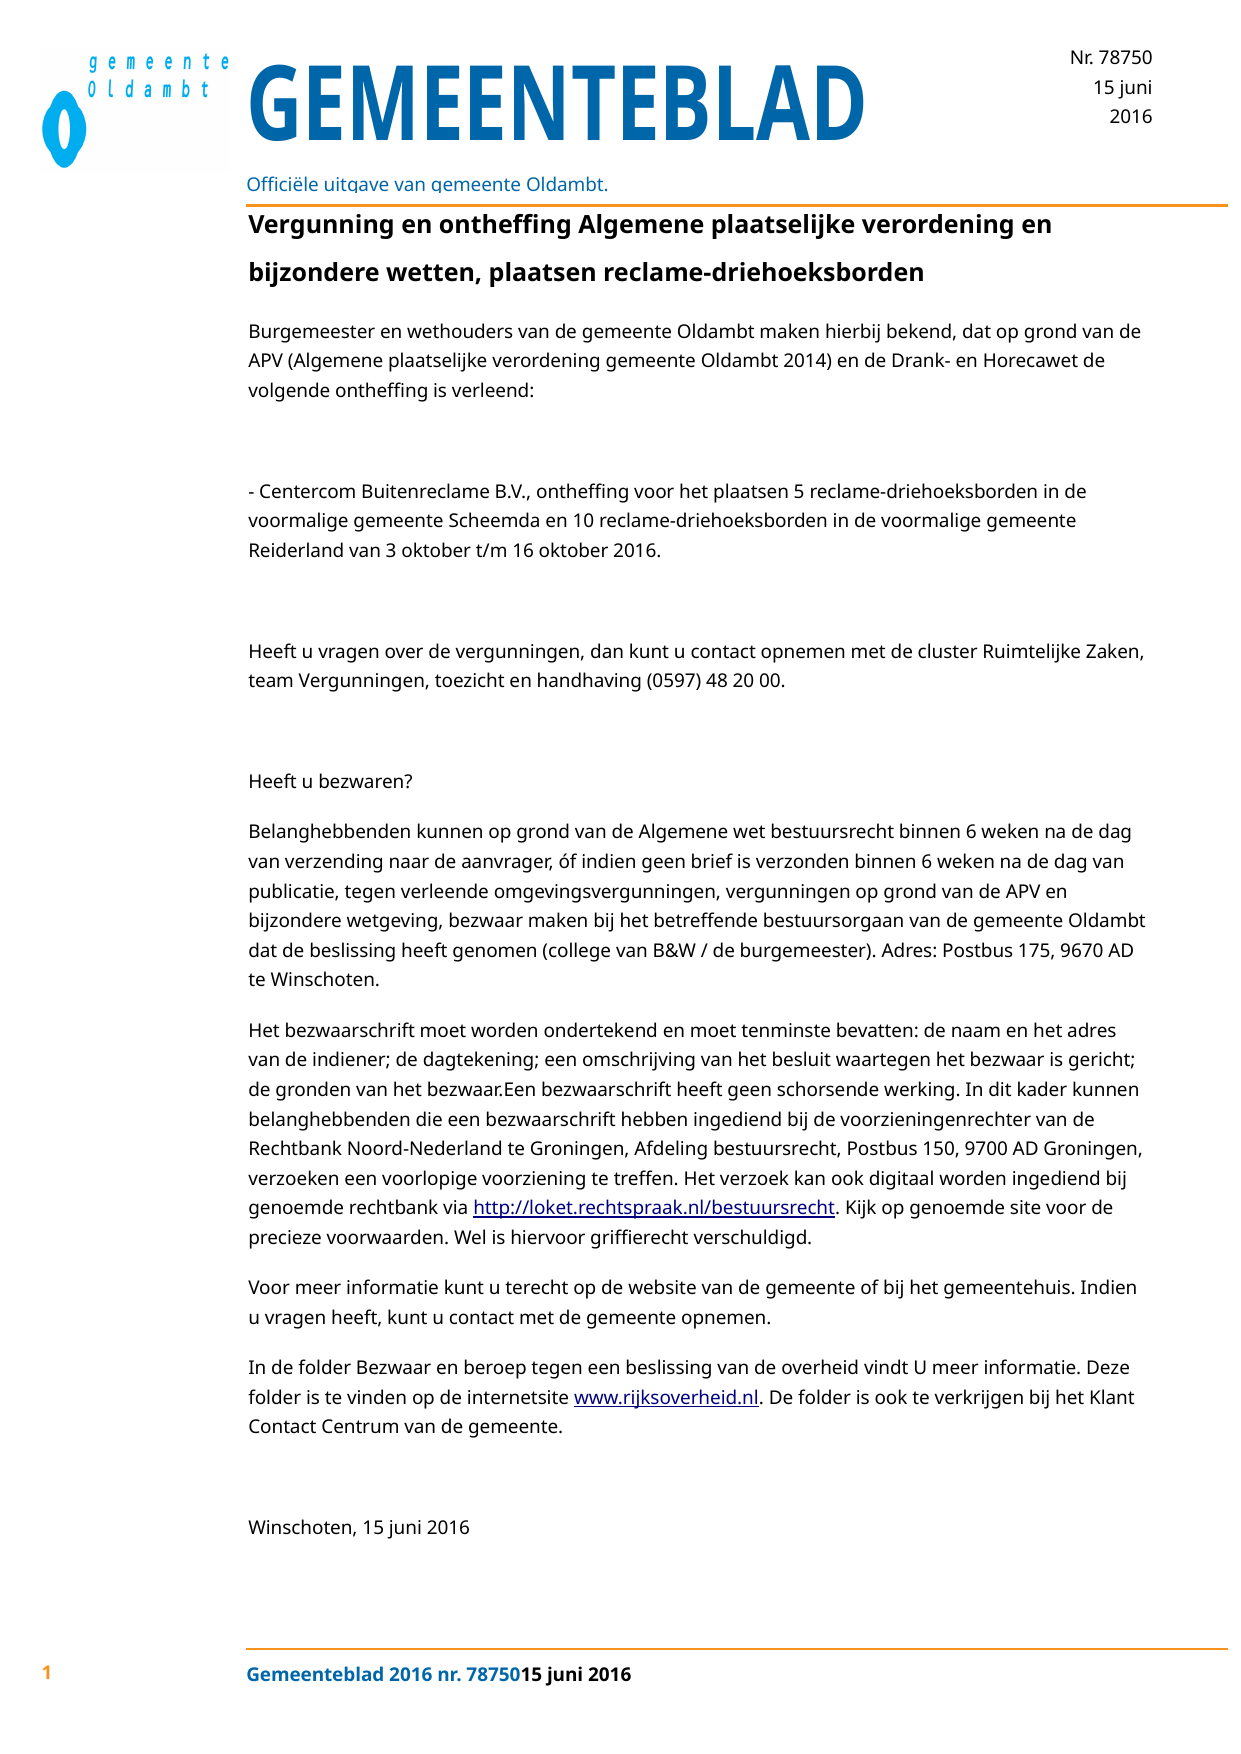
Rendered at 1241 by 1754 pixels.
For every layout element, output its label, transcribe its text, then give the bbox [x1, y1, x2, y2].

text Voor meer informatie kunt u terecht op de website van de gemeente of bij het gemeentehuis. Indien u vragen heeft, kunt u contact met de gemeente opnemen. [248, 1274, 1152, 1330]
text In de folder Bezwaar en beroep tegen een beslissing van de overheid vindt U meer informatie. Deze folder is te vinden op de internetsite www.rijksoverheid.nl. De folder is ook te verkrijgen bij het Klant Contact Centrum van de gemeente. [248, 1354, 1152, 1439]
text Heeft u bezwaren? [248, 768, 1152, 794]
text Burgemeester en wethouders van de gemeente Oldambt maken hierbij bekend, dat op grond van de APV (Algemene plaatselijke verordening gemeente Oldambt 2014) en de Drank- en Horecawet de volgende ontheffing is verleend: [248, 318, 1152, 403]
text Winschoten, 15 juni 2016 [248, 1514, 1152, 1540]
picture [41, 47, 231, 172]
text Vergunning en ontheffing Algemene plaatselijke verordening en bijzondere wetten, plaatsen reclame-driehoeksborden [248, 207, 1152, 288]
text Heeft u vragen over de vergunningen, dan kunt u contact opnemen met de cluster Ruimtelijke Zaken, team Vergunningen, toezicht en handhaving (0597) 48 20 00. [248, 638, 1152, 693]
text - Centercom Buitenreclame B.V., ontheffing voor het plaatsen 5 reclame-driehoeksborden in de voormalige gemeente Scheemda en 10 reclame-driehoeksborden in de voormalige gemeente Reiderland van 3 oktober t/m 16 oktober 2016. [248, 478, 1152, 563]
text Het bezwaarschrift moet worden ondertekend en moet tenminste bevatten: de naam en het adres van de indiener; de dagtekening; een omschrijving van het besluit waartegen het bezwaar is gericht; de gronden van het bezwaar.Een bezwaarschrift heeft geen schorsende werking. In dit kader kunnen belanghebbenden die een bezwaarschrift hebben ingediend bij de voorzieningenrechter van de Rechtbank Noord-Nederland te Groningen, Afdeling bestuursrecht, Postbus 150, 9700 AD Groningen, verzoeken een voorlopige voorziening te treffen. Het verzoek kan ook digitaal worden ingediend bij genoemde rechtbank via http://loket.rechtspraak.nl/bestuursrecht. Kijk op genoemde site voor de precieze voorwaarden. Wel is hiervoor griffierecht verschuldigd. [248, 1017, 1152, 1250]
text Belanghebbenden kunnen op grond van de Algemene wet bestuursrecht binnen 6 weken na de dag van verzending naar de aanvrager, óf indien geen brief is verzonden binnen 6 weken na de dag van publicatie, tegen verleende omgevingsvergunningen, vergunningen op grond van de APV en bijzondere wetgeving, bezwaar maken bij het betreffende bestuursorgaan van de gemeente Oldambt dat de beslissing heeft genomen (college van B&W / de burgemeester). Adres: Postbus 175, 9670 AD te Winschoten. [248, 819, 1152, 992]
